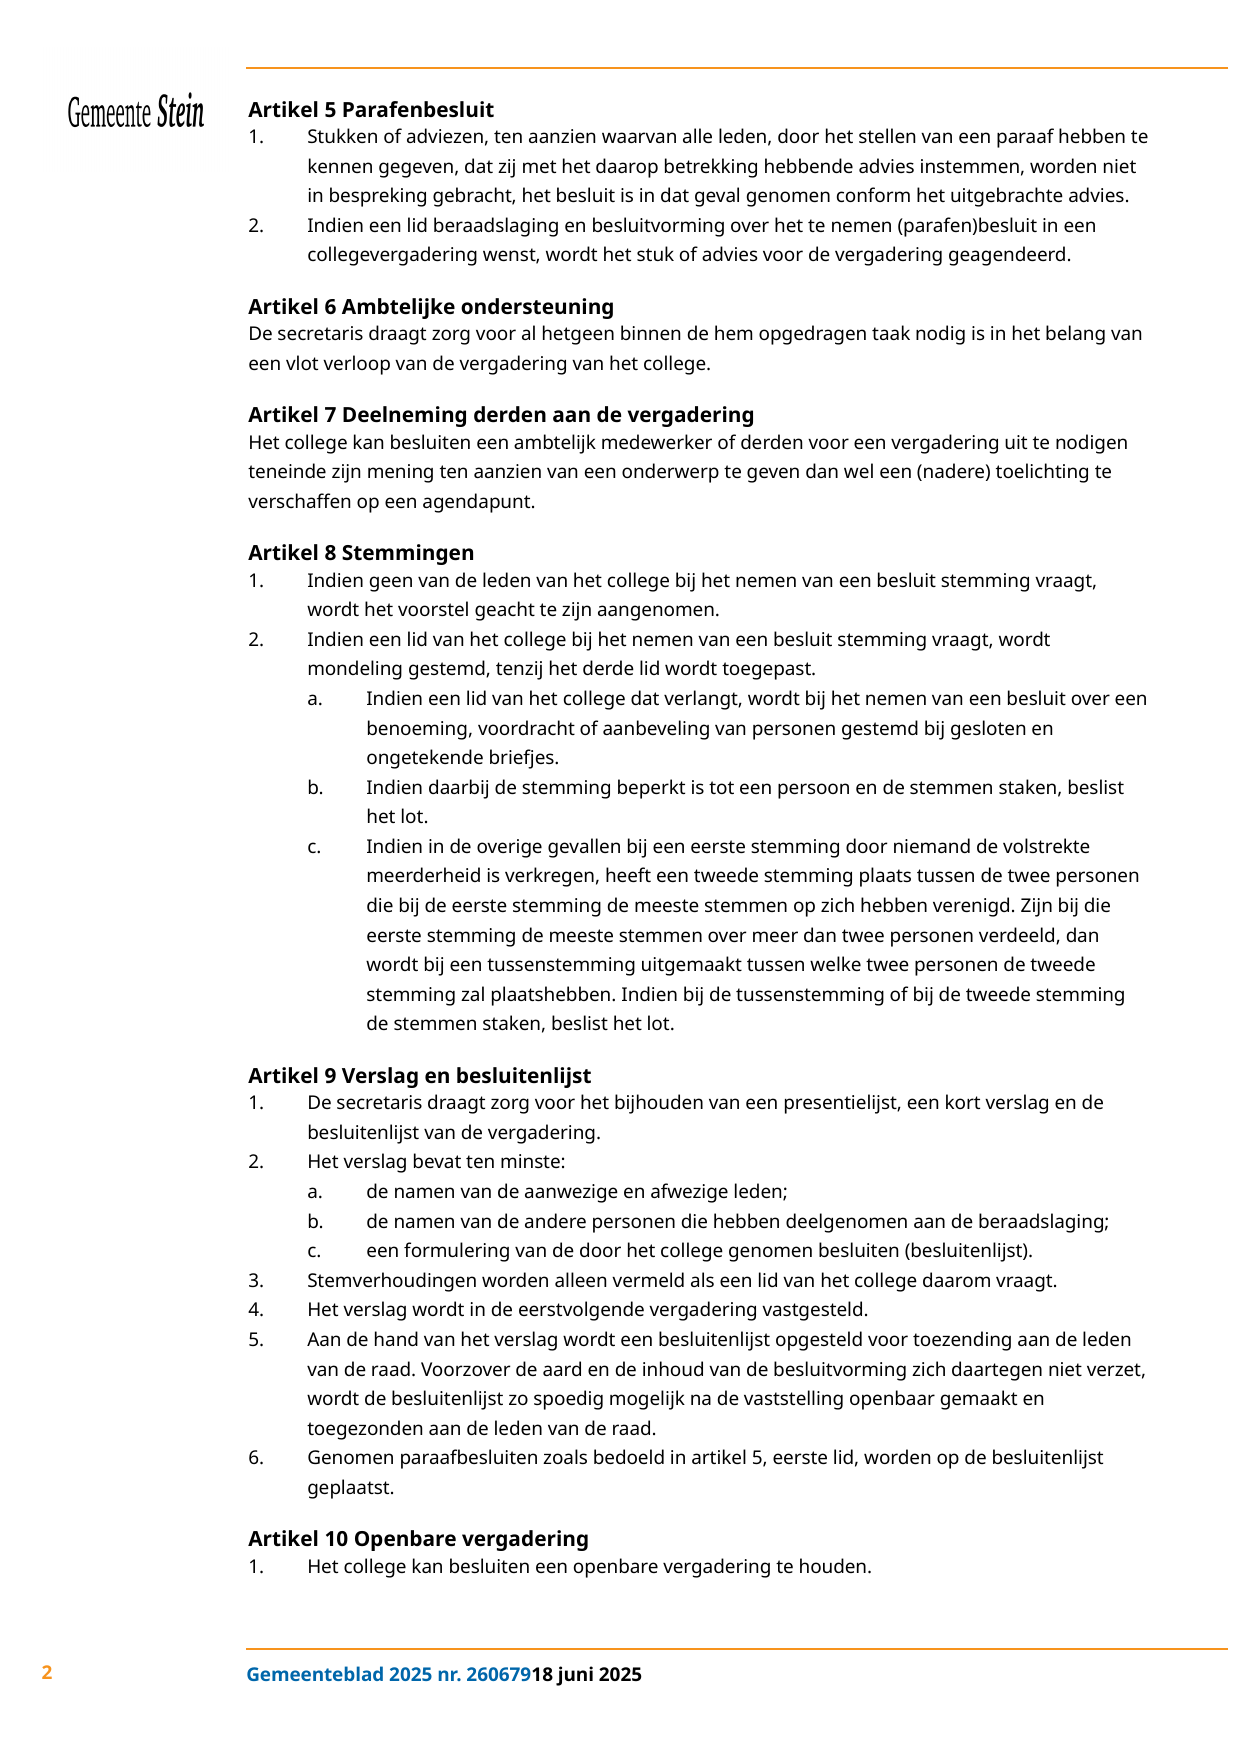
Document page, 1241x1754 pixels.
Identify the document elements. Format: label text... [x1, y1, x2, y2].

list Indien geen van de leden van het college bij het nemen van een besluit stemming vraagt, wordt het voorstel geacht te zijn aangenomen. [248, 567, 1152, 622]
list Genomen paraafbesluiten zoals bedoeld in artikel 5, eerste lid, worden op de besluitenlijst geplaatst. [248, 1444, 1152, 1500]
list Indien in de overige gevallen bij een eerste stemming door niemand de volstrekte meerderheid is verkregen, heeft een tweede stemming plaats tussen de twee personen die bij de eerste stemming de meeste stemmen op zich hebben verenigd. Zijn bij die eerste stemming de meeste stemmen over meer dan twee personen verdeeld, dan wordt bij een tussenstemming uitgemaakt tussen welke twee personen de tweede stemming zal plaatshebben. Indien bij de tussenstemming of bij de tweede stemming de stemmen staken, beslist het lot. [307, 833, 1152, 1036]
list Indien een lid van het college bij het nemen van een besluit stemming vraagt, wordt mondeling gestemd, tenzij het derde lid wordt toegepast. [248, 626, 1152, 681]
list Indien daarbij de stemming beperkt is tot een persoon en de stemmen staken, beslist het lot. [307, 774, 1152, 829]
list Het verslag wordt in de eerstvolgende vergadering vastgesteld. [248, 1297, 1152, 1322]
text Artikel 8 Stemmingen [248, 538, 1152, 567]
list Stukken of adviezen, ten aanzien waarvan alle leden, door het stellen van een paraaf hebben te kennen gegeven, dat zij met het daarop betrekking hebbende advies instemmen, worden niet in bespreking gebracht, het besluit is in dat geval genomen conform het uitgebrachte advies. [248, 123, 1152, 208]
text Artikel 10 Openbare vergadering [248, 1524, 1152, 1553]
text Het college kan besluiten een ambtelijk medewerker of derden voor een vergadering uit te nodigen teneinde zijn mening ten aanzien van een onderwerp te geven dan wel een (nadere) toelichting te verschaffen op een agendapunt. [248, 429, 1152, 514]
list Het college kan besluiten een openbare vergadering te houden. [248, 1553, 1152, 1579]
list een formulering van de door het college genomen besluiten (besluitenlijst). [307, 1237, 1152, 1263]
picture [41, 47, 231, 172]
list Indien een lid van het college dat verlangt, wordt bij het nemen van een besluit over een benoeming, voordracht of aanbeveling van personen gestemd bij gesloten en ongetekende briefjes. [307, 685, 1152, 770]
list de namen van de andere personen die hebben deelgenomen aan de beraadslaging; [307, 1208, 1152, 1233]
list Indien een lid beraadslaging en besluitvorming over het te nemen (parafen)besluit in een collegevergadering wenst, wordt het stuk of advies voor de vergadering geagendeerd. [248, 212, 1152, 267]
list Het verslag bevat ten minste: [248, 1149, 1152, 1174]
list Aan de hand van het verslag wordt een besluitenlijst opgesteld voor toezending aan de leden van de raad. Voorzover de aard en de inhoud van de besluitvorming zich daartegen niet verzet, wordt de besluitenlijst zo spoedig mogelijk na de vaststelling openbaar gemaakt en toegezonden aan de leden van de raad. [248, 1326, 1152, 1441]
text Artikel 6 Ambtelijke ondersteuning [248, 292, 1152, 320]
text Artikel 9 Verslag en besluitenlijst [248, 1061, 1152, 1089]
text Artikel 5 Parafenbesluit [248, 95, 1152, 123]
text Artikel 7 Deelneming derden aan de vergadering [248, 400, 1152, 429]
text De secretaris draagt zorg voor al hetgeen binnen de hem opgedragen taak nodig is in het belang van een vlot verloop van de vergadering van het college. [248, 320, 1152, 376]
list de namen van de aanwezige en afwezige leden; [307, 1178, 1152, 1204]
list De secretaris draagt zorg voor het bijhouden van een presentielijst, een kort verslag en de besluitenlijst van de vergadering. [248, 1089, 1152, 1145]
list Stemverhoudingen worden alleen vermeld als een lid van het college daarom vraagt. [248, 1267, 1152, 1293]
